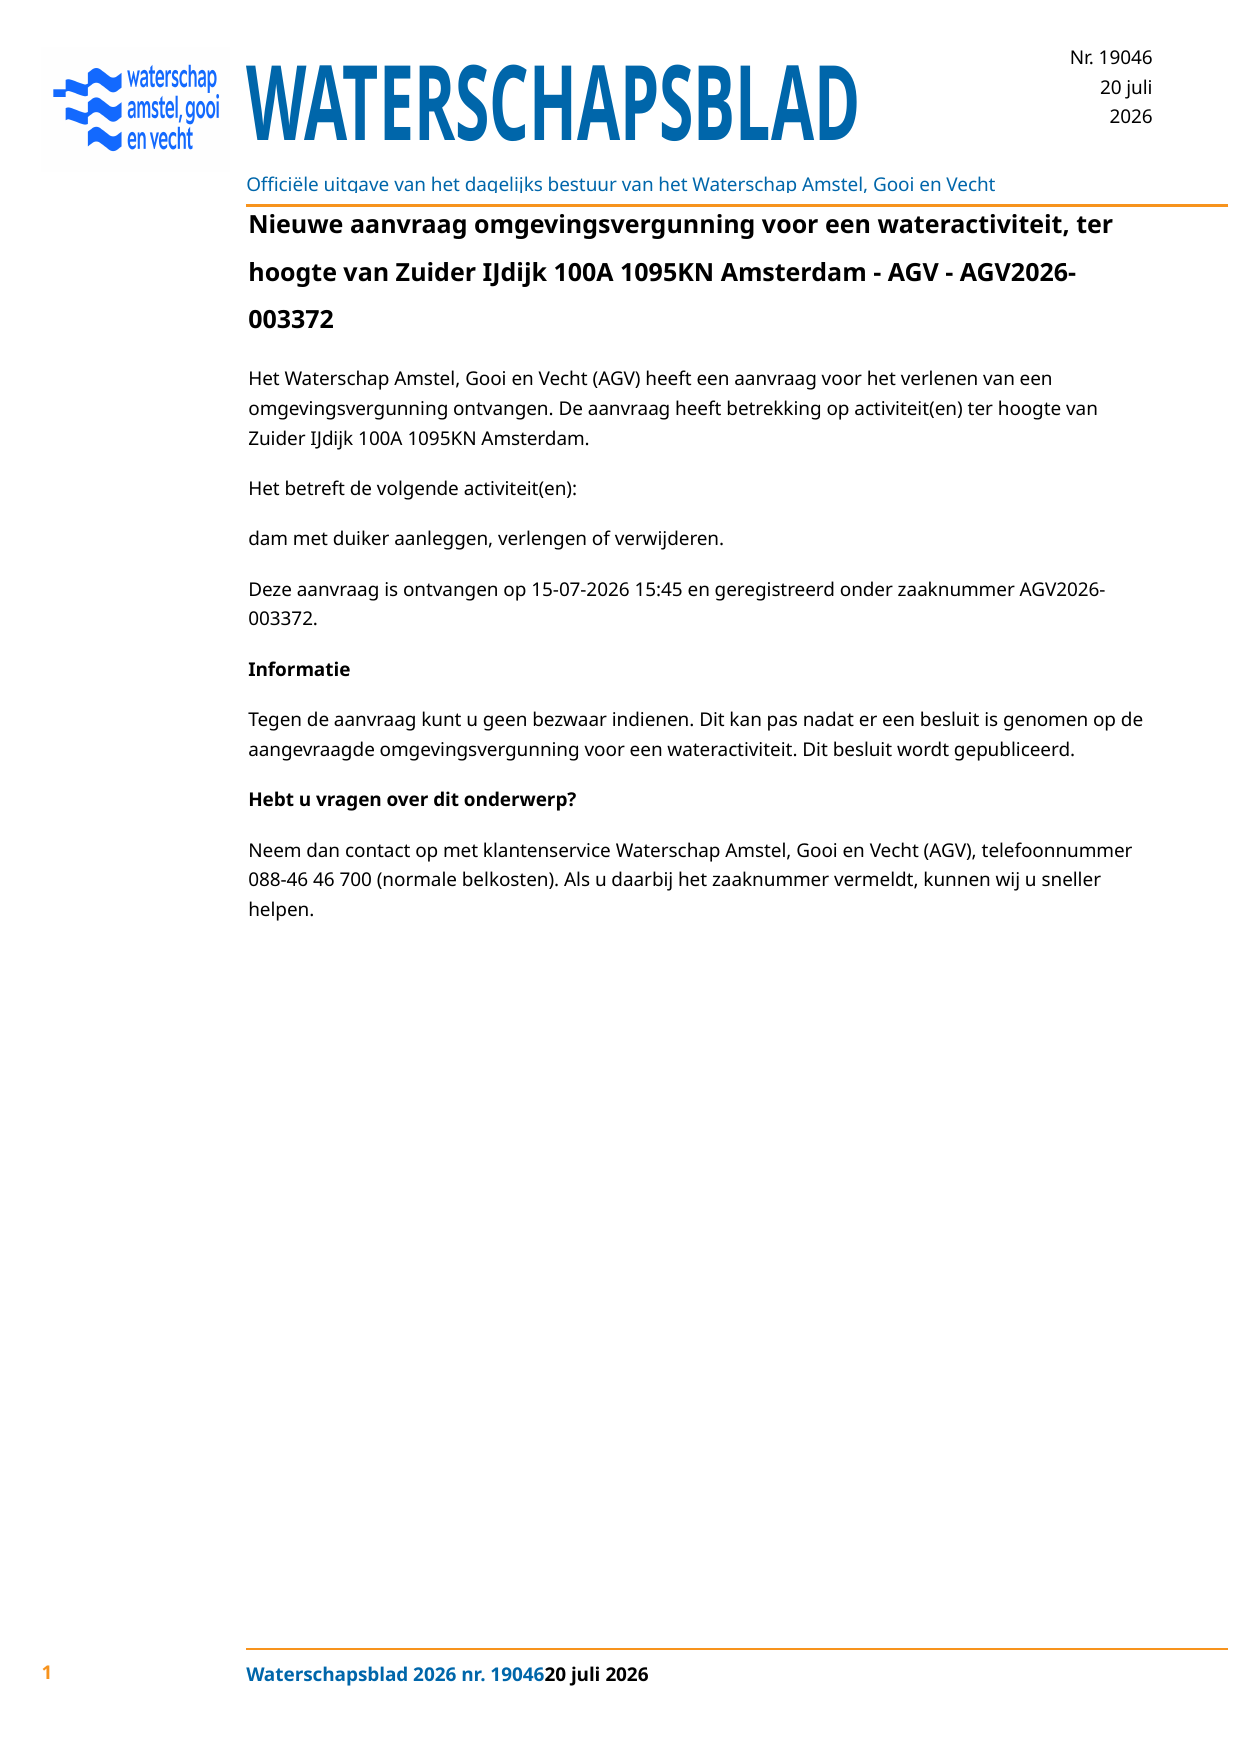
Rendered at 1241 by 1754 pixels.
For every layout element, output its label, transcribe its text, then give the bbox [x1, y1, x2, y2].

text Het betreft de volgende activiteit(en): [248, 475, 1152, 501]
text Tegen de aanvraag kunt u geen bezwaar indienen. Dit kan pas nadat er een besluit is genomen op de aangevraagde omgevingsvergunning voor een wateractiviteit. Dit besluit wordt gepubliceerd. [248, 706, 1152, 762]
picture [41, 47, 231, 172]
text Deze aanvraag is ontvangen op 15-07-2026 15:45 en geregistreerd onder zaaknummer AGV2026-003372. [248, 576, 1152, 631]
text Nieuwe aanvraag omgevingsvergunning voor een wateractiviteit, ter hoogte van Zuider IJdijk 100A 1095KN Amsterdam - AGV - AGV2026-003372 [248, 207, 1152, 336]
text Het Waterschap Amstel, Gooi en Vecht (AGV) heeft een aanvraag voor het verlenen van een omgevingsvergunning ontvangen. De aanvraag heeft betrekking op activiteit(en) ter hoogte van Zuider IJdijk 100A 1095KN Amsterdam. [248, 366, 1152, 450]
text dam met duiker aanleggen, verlengen of verwijderen. [248, 526, 1152, 551]
text Hebt u vragen over dit onderwerp? [248, 786, 1152, 812]
text Informatie [248, 656, 1152, 682]
text Neem dan contact op met klantenservice Waterschap Amstel, Gooi en Vecht (AGV), telefoonnummer 088-46 46 700 (normale belkosten). Als u daarbij het zaaknummer vermeldt, kunnen wij u sneller helpen. [248, 837, 1152, 922]
